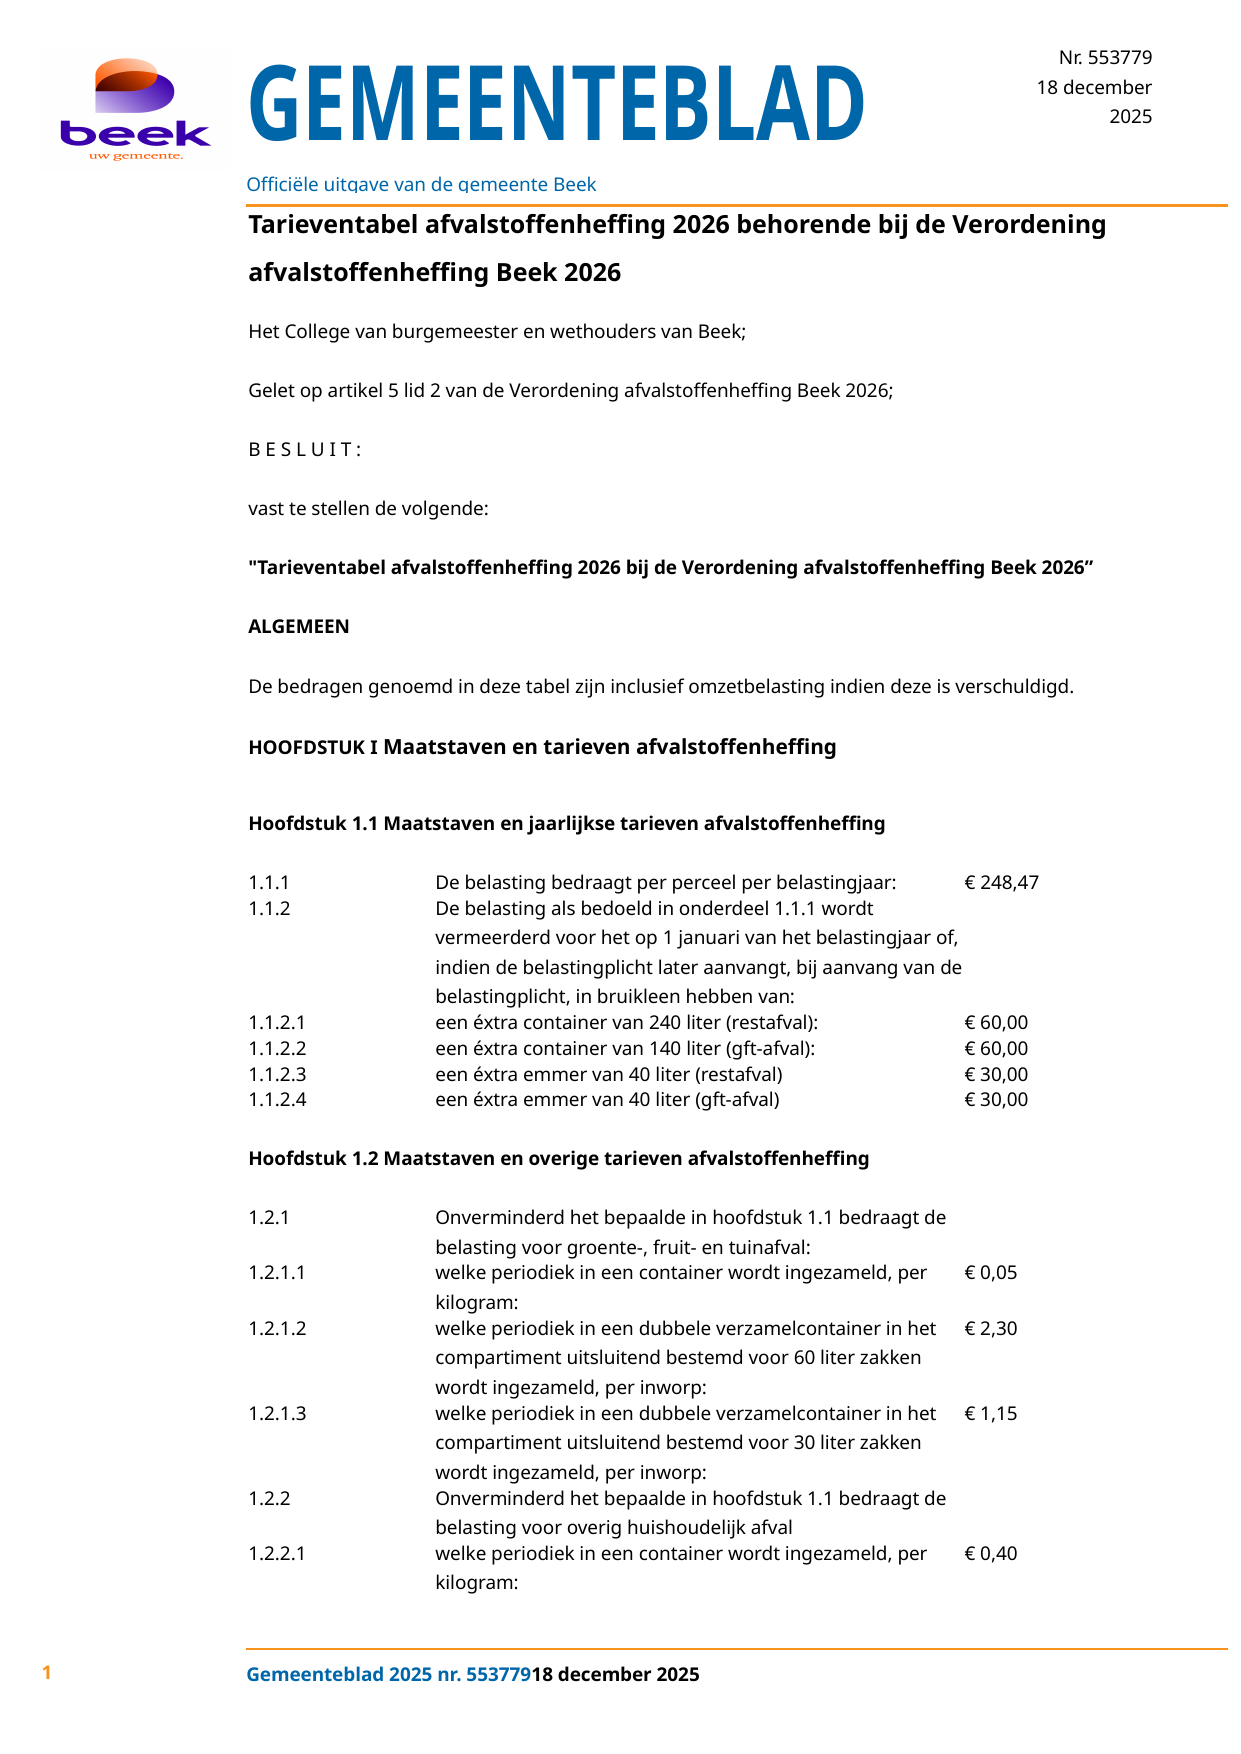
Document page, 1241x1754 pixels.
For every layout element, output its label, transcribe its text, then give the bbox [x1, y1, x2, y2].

table_cell 1.1.2.4 [248, 1086, 435, 1112]
table_header Onverminderd het bepaalde in hoofdstuk 1.1 bedraagt de belasting voor groente-, fruit- en tuinafval: [435, 1204, 964, 1259]
table_header 1.2.1 [248, 1204, 435, 1259]
table_cell een éxtra container van 140 liter (gft-afval): [435, 1035, 964, 1061]
table_cell welke periodiek in een dubbele verzamelcontainer in het compartiment uitsluitend bestemd voor 60 liter zakken wordt ingezameld, per inworp: [435, 1315, 964, 1400]
table_cell € 0,05 [964, 1260, 1152, 1315]
text Het College van burgemeester en wethouders van Beek; [248, 318, 1152, 344]
table_cell welke periodiek in een dubbele verzamelcontainer in het compartiment uitsluitend bestemd voor 30 liter zakken wordt ingezameld, per inworp: [435, 1400, 964, 1485]
text Hoofdstuk 1.1 Maatstaven en jaarlijkse tarieven afvalstoffenheffing [248, 810, 1152, 836]
table_cell een éxtra container van 240 liter (restafval): [435, 1009, 964, 1035]
table_cell 1.2.2 [248, 1485, 435, 1540]
text Hoofdstuk 1.2 Maatstaven en overige tarieven afvalstoffenheffing [248, 1145, 1152, 1171]
text De bedragen genoemd in deze tabel zijn inclusief omzetbelasting indien deze is verschuldigd. [248, 673, 1152, 699]
table_cell 1.2.1.3 [248, 1400, 435, 1485]
table_cell 1.1.2.2 [248, 1035, 435, 1061]
table_cell € 2,30 [964, 1315, 1152, 1400]
table_cell € 1,15 [964, 1400, 1152, 1485]
text "Tarieventabel afvalstoffenheffing 2026 bij de Verordening afvalstoffenheffing Beek 2026” [248, 554, 1152, 580]
text HOOFDSTUK I Maatstaven en tarieven afvalstoffenheffing [248, 732, 1152, 761]
table_header € 248,47 [964, 869, 1152, 895]
text Tarieventabel afvalstoffenheffing 2026 behorende bij de Verordening afvalstoffenheffing Beek 2026 [248, 207, 1152, 288]
picture [41, 47, 231, 172]
table_cell 1.1.2.1 [248, 1009, 435, 1035]
table_cell welke periodiek in een container wordt ingezameld, per kilogram: [435, 1540, 964, 1595]
table_cell € 30,00 [964, 1086, 1152, 1112]
table_cell 1.1.2.3 [248, 1061, 435, 1086]
table_cell € 60,00 [964, 1009, 1152, 1035]
text B E S L U I T : [248, 436, 1152, 462]
table_header [964, 1204, 1152, 1259]
table_cell 1.2.1.2 [248, 1315, 435, 1400]
table_cell Onverminderd het bepaalde in hoofdstuk 1.1 bedraagt de belasting voor overig huishoudelijk afval [435, 1485, 964, 1540]
table_cell 1.2.1.1 [248, 1260, 435, 1315]
table_cell € 30,00 [964, 1061, 1152, 1086]
table_cell € 0,40 [964, 1540, 1152, 1595]
table_cell 1.2.2.1 [248, 1540, 435, 1595]
table_cell [964, 895, 1152, 1009]
table_cell [964, 1485, 1152, 1540]
text Gelet op artikel 5 lid 2 van de Verordening afvalstoffenheffing Beek 2026; [248, 377, 1152, 403]
table_header De belasting bedraagt per perceel per belastingjaar: [435, 869, 964, 895]
table_cell € 60,00 [964, 1035, 1152, 1061]
text vast te stellen de volgende: [248, 495, 1152, 521]
table_cell 1.1.2 [248, 895, 435, 1009]
table_cell een éxtra emmer van 40 liter (restafval) [435, 1061, 964, 1086]
table_cell een éxtra emmer van 40 liter (gft-afval) [435, 1086, 964, 1112]
text ALGEMEEN [248, 614, 1152, 639]
table_cell welke periodiek in een container wordt ingezameld, per kilogram: [435, 1260, 964, 1315]
table_header 1.1.1 [248, 869, 435, 895]
table_cell De belasting als bedoeld in onderdeel 1.1.1 wordt vermeerderd voor het op 1 januari van het belastingjaar of, indien de belastingplicht later aanvangt, bij aanvang van de belastingplicht, in bruikleen hebben van: [435, 895, 964, 1009]
